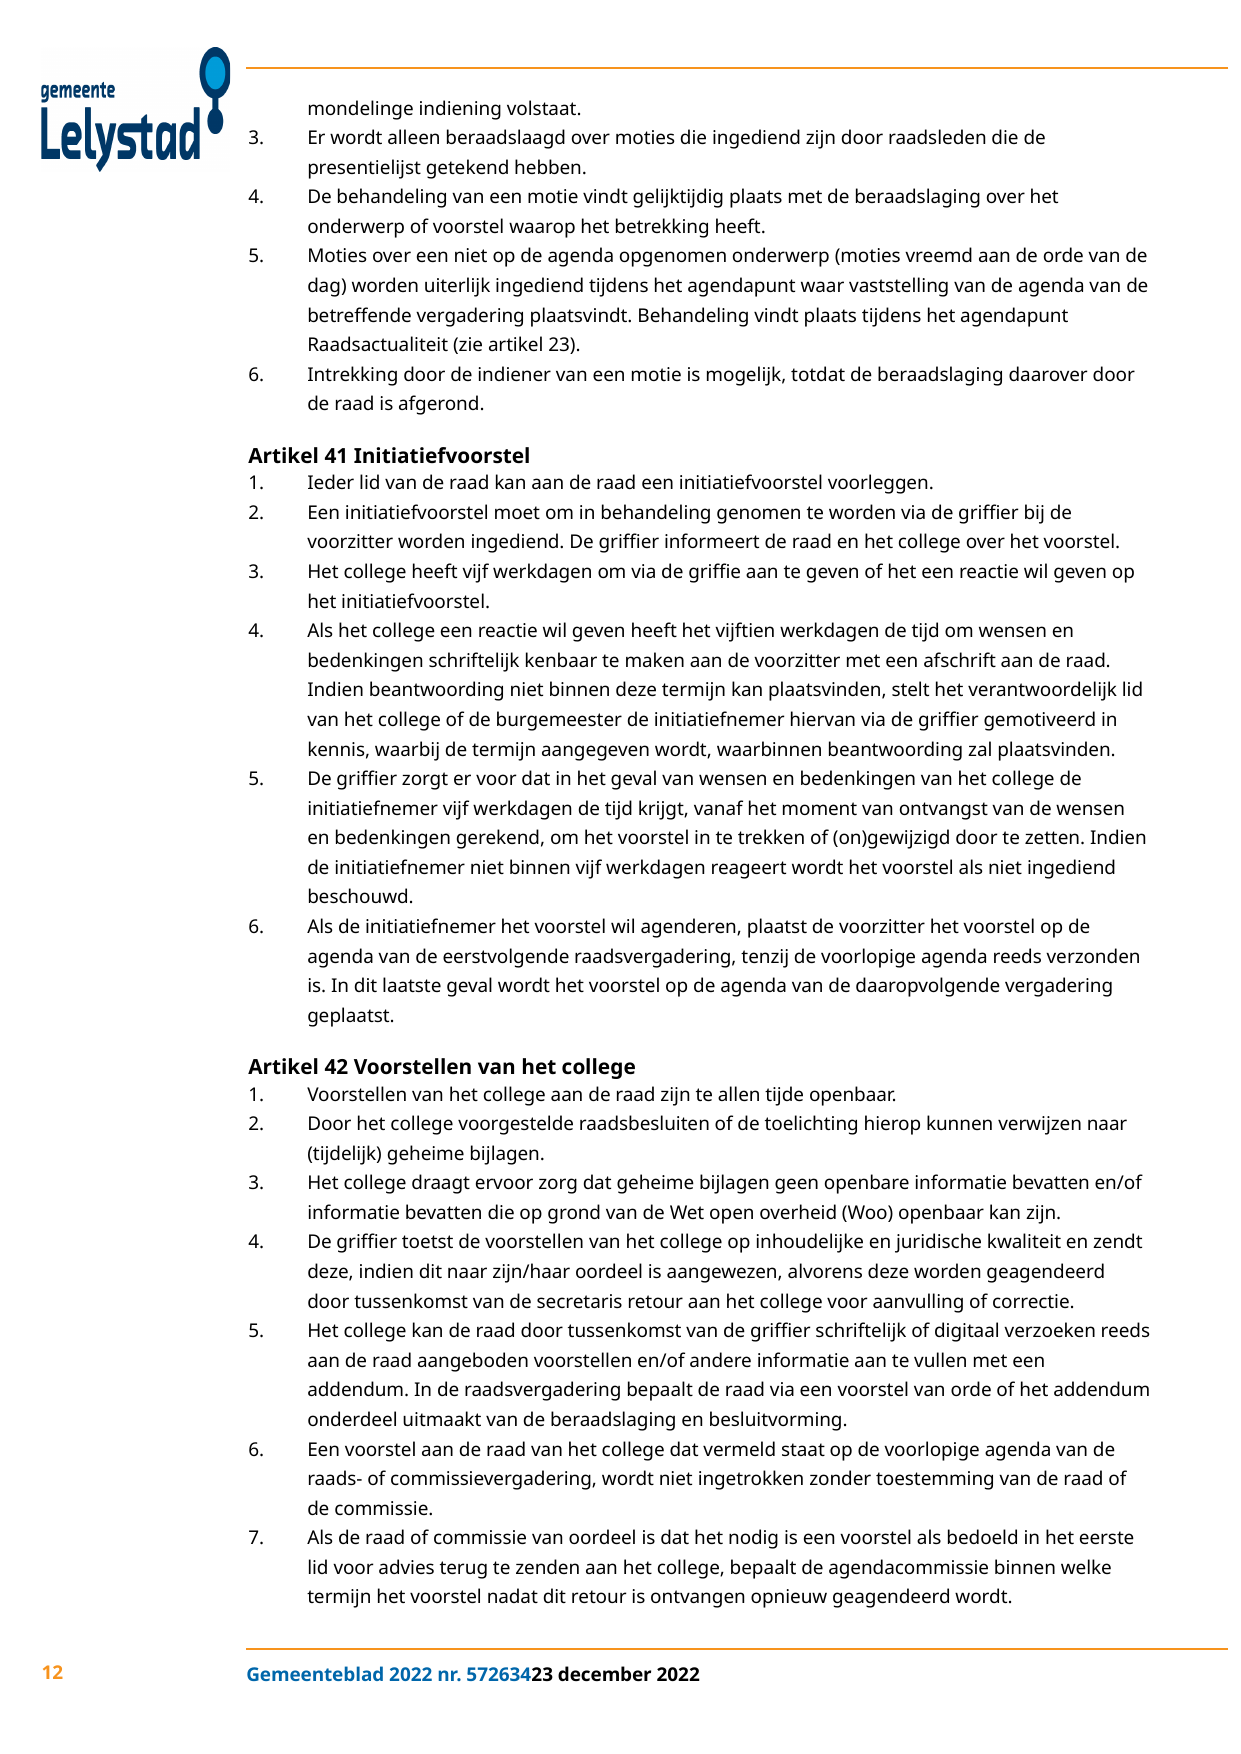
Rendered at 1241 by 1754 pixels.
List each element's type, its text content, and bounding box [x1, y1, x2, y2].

list mondelinge indiening volstaat. [248, 95, 1152, 121]
list Moties over een niet op de agenda opgenomen onderwerp (moties vreemd aan de orde van de dag) worden uiterlijk ingediend tijdens het agendapunt waar vaststelling van de agenda van de betreffende vergadering plaatsvindt. Behandeling vindt plaats tijdens het agendapunt Raadsactualiteit (zie artikel 23). [248, 243, 1152, 357]
list Voorstellen van het college aan de raad zijn te allen tijde openbaar. [248, 1081, 1152, 1107]
text Artikel 42 Voorstellen van het college [248, 1052, 1152, 1081]
list Als de raad of commissie van oordeel is dat het nodig is een voorstel als bedoeld in het eerste lid voor advies terug te zenden aan het college, bepaalt de agendacommissie binnen welke termijn het voorstel nadat dit retour is ontvangen opnieuw geagendeerd wordt. [248, 1524, 1152, 1609]
list Het college heeft vijf werkdagen om via de griffie aan te geven of het een reactie wil geven op het initiatiefvoorstel. [248, 558, 1152, 613]
list De griffier toetst de voorstellen van het college op inhoudelijke en juridische kwaliteit en zendt deze, indien dit naar zijn/haar oordeel is aangewezen, alvorens deze worden geagendeerd door tussenkomst van de secretaris retour aan het college voor aanvulling of correctie. [248, 1229, 1152, 1314]
list De behandeling van een motie vindt gelijktijdig plaats met de beraadslaging over het onderwerp of voorstel waarop het betrekking heeft. [248, 183, 1152, 239]
list Het college kan de raad door tussenkomst van de griffier schriftelijk of digitaal verzoeken reeds aan de raad aangeboden voorstellen en/of andere informatie aan te vullen met een addendum. In de raadsvergadering bepaalt de raad via een voorstel van orde of het addendum onderdeel uitmaakt van de beraadslaging en besluitvorming. [248, 1317, 1152, 1432]
list Ieder lid van de raad kan aan de raad een initiatiefvoorstel voorleggen. [248, 469, 1152, 495]
list Er wordt alleen beraadslaagd over moties die ingediend zijn door raadsleden die de presentielijst getekend hebben. [248, 124, 1152, 180]
list De griffier zorgt er voor dat in het geval van wensen en bedenkingen van het college de initiatiefnemer vijf werkdagen de tijd krijgt, vanaf het moment van ontvangst van de wensen en bedenkingen gerekend, om het voorstel in te trekken of (on)gewijzigd door te zetten. Indien de initiatiefnemer niet binnen vijf werkdagen reageert wordt het voorstel als niet ingediend beschouwd. [248, 765, 1152, 909]
picture [41, 47, 231, 172]
list Intrekking door de indiener van een motie is mogelijk, totdat de beraadslaging daarover door de raad is afgerond. [248, 361, 1152, 416]
list Het college draagt ervoor zorg dat geheime bijlagen geen openbare informatie bevatten en/of informatie bevatten die op grond van de Wet open overheid (Woo) openbaar kan zijn. [248, 1169, 1152, 1225]
list Een initiatiefvoorstel moet om in behandeling genomen te worden via de griffier bij de voorzitter worden ingediend. De griffier informeert de raad en het college over het voorstel. [248, 499, 1152, 554]
list Een voorstel aan de raad van het college dat vermeld staat op de voorlopige agenda van de raads- of commissievergadering, wordt niet ingetrokken zonder toestemming van de raad of de commissie. [248, 1436, 1152, 1521]
list Als de initiatiefnemer het voorstel wil agenderen, plaatst de voorzitter het voorstel op de agenda van de eerstvolgende raadsvergadering, tenzij de voorlopige agenda reeds verzonden is. In dit laatste geval wordt het voorstel op de agenda van de daaropvolgende vergadering geplaatst. [248, 913, 1152, 1028]
list Als het college een reactie wil geven heeft het vijftien werkdagen de tijd om wensen en bedenkingen schriftelijk kenbaar te maken aan de voorzitter met een afschrift aan de raad. Indien beantwoording niet binnen deze termijn kan plaatsvinden, stelt het verantwoordelijk lid van het college of de burgemeester de initiatiefnemer hiervan via de griffier gemotiveerd in kennis, waarbij de termijn aangegeven wordt, waarbinnen beantwoording zal plaatsvinden. [248, 617, 1152, 761]
text Artikel 41 Initiatiefvoorstel [248, 441, 1152, 469]
list Door het college voorgestelde raadsbesluiten of de toelichting hierop kunnen verwijzen naar (tijdelijk) geheime bijlagen. [248, 1110, 1152, 1166]
